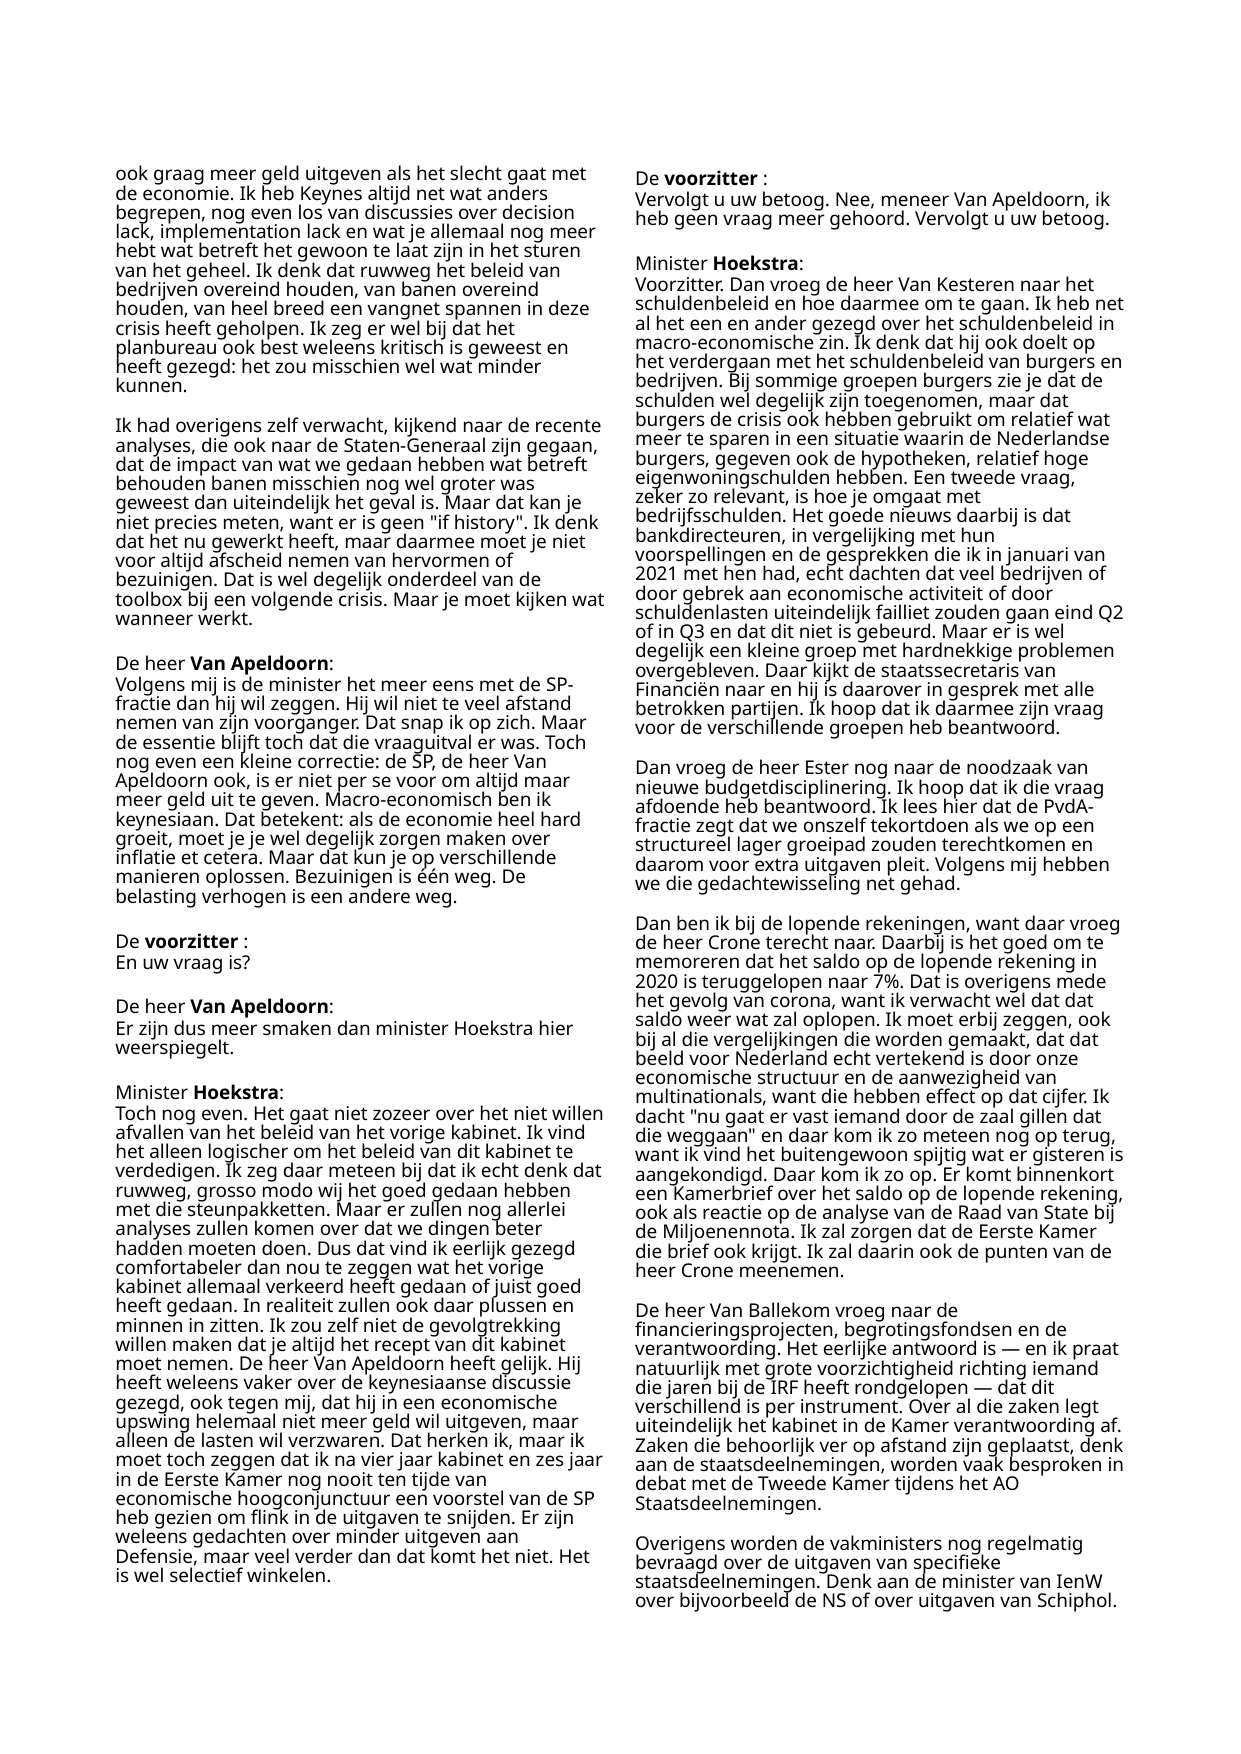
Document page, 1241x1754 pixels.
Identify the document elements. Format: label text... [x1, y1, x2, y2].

text De heer Van Apeldoorn: [115, 650, 605, 676]
text Voorzitter. Dan vroeg de heer Van Kesteren naar het schuldenbeleid en hoe daarmee om te gaan. Ik heb net al het een en ander gezegd over het schuldenbeleid in macro-economische zin. Ik denk dat hij ook doelt op het verdergaan met het schuldenbeleid van burgers en bedrijven. Bij sommige groepen burgers zie je dat de schulden wel degelijk zijn toegenomen, maar dat burgers de crisis ook hebben gebruikt om relatief wat meer te sparen in een situatie waarin de Nederlandse burgers, gegeven ook de hypotheken, relatief hoge eigenwoningschulden hebben. Een tweede vraag, zeker zo relevant, is hoe je omgaat met bedrijfsschulden. Het goede nieuws daarbij is dat bankdirecteuren, in vergelijking met hun voorspellingen en de gesprekken die ik in januari van 2021 met hen had, echt dachten dat veel bedrijven of door gebrek aan economische activiteit of door schuldenlasten uiteindelijk failliet zouden gaan eind Q2 of in Q3 en dat dit niet is gebeurd. Maar er is wel degelijk een kleine groep met hardnekkige problemen overgebleven. Daar kijkt de staatssecretaris van Financiën naar en hij is daarover in gesprek met alle betrokken partijen. Ik hoop dat ik daarmee zijn vraag voor de verschillende groepen heb beantwoord. [635, 276, 1125, 739]
text Minister Hoekstra: [635, 250, 1125, 276]
text Ik had overigens zelf verwacht, kijkend naar de recente analyses, die ook naar de Staten-Generaal zijn gegaan, dat de impact van wat we gedaan hebben wat betreft behouden banen misschien nog wel groter was geweest dan uiteindelijk het geval is. Maar dat kan je niet precies meten, want er is geen "if history". Ik denk dat het nu gewerkt heeft, maar daarmee moet je niet voor altijd afscheid nemen van hervormen of bezuinigen. Dat is wel degelijk onderdeel van de toolbox bij een volgende crisis. Maar je moet kijken wat wanneer werkt. [115, 417, 605, 629]
text De heer Van Ballekom vroeg naar de financieringsprojecten, begrotingsfondsen en de verantwoording. Het eerlijke antwoord is — en ik praat natuurlijk met grote voorzichtigheid richting iemand die jaren bij de IRF heeft rondgelopen — dat dit verschillend is per instrument. Over al die zaken legt uiteindelijk het kabinet in de Kamer verantwoording af. Zaken die behoorlijk ver op afstand zijn geplaatst, denk aan de staatsdeelnemingen, worden vaak besproken in debat met de Tweede Kamer tijdens het AO Staatsdeelnemingen. [635, 1302, 1125, 1514]
text En uw vraag is? [115, 954, 605, 973]
text Er zijn dus meer smaken dan minister Hoekstra hier weerspiegelt. [115, 1019, 605, 1058]
text De voorzitter : [115, 928, 605, 954]
text Vervolgt u uw betoog. Nee, meneer Van Apeldoorn, ik heb geen vraag meer gehoord. Vervolgt u uw betoog. [635, 191, 1125, 229]
text De heer Van Apeldoorn: [115, 994, 605, 1019]
text Volgens mij is de minister het meer eens met de SP-fractie dan hij wil zeggen. Hij wil niet te veel afstand nemen van zijn voorganger. Dat snap ik op zich. Maar de essentie blijft toch dat die vraaguitval er was. Toch nog even een kleine correctie: de SP, de heer Van Apeldoorn ook, is er niet per se voor om altijd maar meer geld uit te geven. Macro-economisch ben ik keynesiaan. Dat betekent: als de economie heel hard groeit, moet je je wel degelijk zorgen maken over inflatie et cetera. Maar dat kun je op verschillende manieren oplossen. Bezuinigen is één weg. De belasting verhogen is een andere weg. [115, 676, 605, 907]
text Toch nog even. Het gaat niet zozeer over het niet willen afvallen van het beleid van het vorige kabinet. Ik vind het alleen logischer om het beleid van dit kabinet te verdedigen. Ik zeg daar meteen bij dat ik echt denk dat ruwweg, grosso modo wij het goed gedaan hebben met die steunpakketten. Maar er zullen nog allerlei analyses zullen komen over dat we dingen beter hadden moeten doen. Dus dat vind ik eerlijk gezegd comfortabeler dan nou te zeggen wat het vorige kabinet allemaal verkeerd heeft gedaan of juist goed heeft gedaan. In realiteit zullen ook daar plussen en minnen in zitten. Ik zou zelf niet de gevolgtrekking willen maken dat je altijd het recept van dit kabinet moet nemen. De heer Van Apeldoorn heeft gelijk. Hij heeft weleens vaker over de keynesiaanse discussie gezegd, ook tegen mij, dat hij in een economische upswing helemaal niet meer geld wil uitgeven, maar alleen de lasten wil verzwaren. Dat herken ik, maar ik moet toch zeggen dat ik na vier jaar kabinet en zes jaar in de Eerste Kamer nog nooit ten tijde van economische hoogconjunctuur een voorstel van de SP heb gezien om flink in de uitgaven te snijden. Er zijn weleens gedachten over minder uitgeven aan Defensie, maar veel verder dan dat komt het niet. Het is wel selectief winkelen. [115, 1104, 605, 1586]
text Overigens worden de vakministers nog regelmatig bevraagd over de uitgaven van specifieke staatsdeelnemingen. Denk aan de minister van IenW over bijvoorbeeld de NS of over uitgaven van Schiphol. [635, 1534, 1125, 1612]
text Dan vroeg de heer Ester nog naar de noodzaak van nieuwe budgetdisciplinering. Ik hoop dat ik die vraag afdoende heb beantwoord. Ik lees hier dat de PvdA-fractie zegt dat we onszelf tekortdoen als we op een structureel lager groeipad zouden terechtkomen en daarom voor extra uitgaven pleit. Volgens mij hebben we die gedachtewisseling net gehad. [635, 759, 1125, 894]
text Dan ben ik bij de lopende rekeningen, want daar vroeg de heer Crone terecht naar. Daarbij is het goed om te memoreren dat het saldo op de lopende rekening in 2020 is teruggelopen naar 7%. Dat is overigens mede het gevolg van corona, want ik verwacht wel dat dat saldo weer wat zal oplopen. Ik moet erbij zeggen, ook bij al die vergelijkingen die worden gemaakt, dat dat beeld voor Nederland echt vertekend is door onze economische structuur en de aanwezigheid van multinationals, want die hebben effect op dat cijfer. Ik dacht "nu gaat er vast iemand door de zaal gillen dat die weggaan" en daar kom ik zo meteen nog op terug, want ik vind het buitengewoon spijtig wat er gisteren is aangekondigd. Daar kom ik zo op. Er komt binnenkort een Kamerbrief over het saldo op de lopende rekening, ook als reactie op de analyse van de Raad van State bij de Miljoenennota. Ik zal zorgen dat de Eerste Kamer die brief ook krijgt. Ik zal daarin ook de punten van de heer Crone meenemen. [635, 915, 1125, 1281]
text De voorzitter : [635, 165, 1125, 191]
text ook graag meer geld uitgeven als het slecht gaat met de economie. Ik heb Keynes altijd net wat anders begrepen, nog even los van discussies over decision lack, implementation lack en wat je allemaal nog meer hebt wat betreft het gewoon te laat zijn in het sturen van het geheel. Ik denk dat ruwweg het beleid van bedrijven overeind houden, van banen overeind houden, van heel breed een vangnet spannen in deze crisis heeft geholpen. Ik zeg er wel bij dat het planbureau ook best weleens kritisch is geweest en heeft gezegd: het zou misschien wel wat minder kunnen. [115, 165, 605, 397]
text Minister Hoekstra: [115, 1079, 605, 1104]
